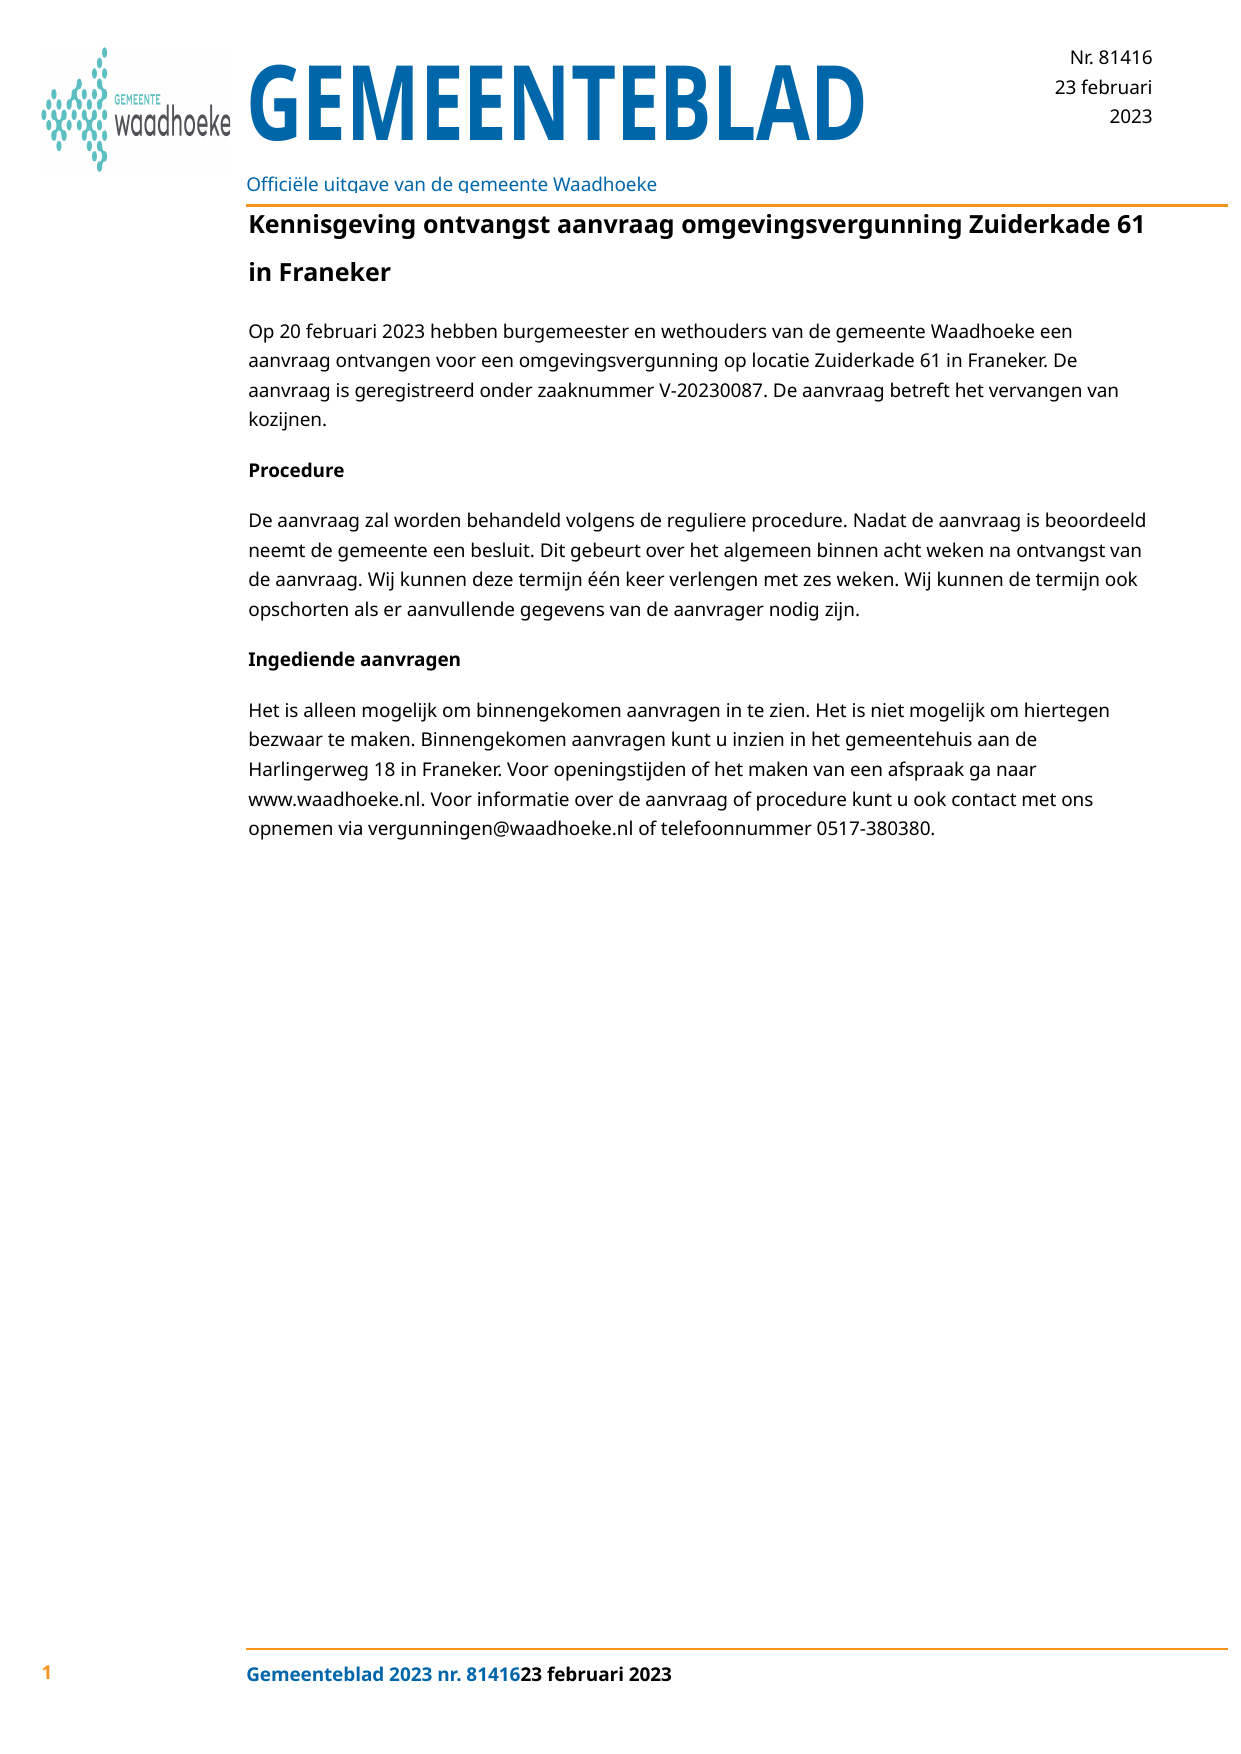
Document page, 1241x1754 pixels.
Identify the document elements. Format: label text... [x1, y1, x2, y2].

text Ingediende aanvragen [248, 647, 1152, 672]
text Procedure [248, 457, 1152, 483]
text Op 20 februari 2023 hebben burgemeester en wethouders van de gemeente Waadhoeke een aanvraag ontvangen voor een omgevingsvergunning op locatie Zuiderkade 61 in Franeker. De aanvraag is geregistreerd onder zaaknummer V-20230087. De aanvraag betreft het vervangen van kozijnen. [248, 318, 1152, 432]
text De aanvraag zal worden behandeld volgens de reguliere procedure. Nadat de aanvraag is beoordeeld neemt de gemeente een besluit. Dit gebeurt over het algemeen binnen acht weken na ontvangst van de aanvraag. Wij kunnen deze termijn één keer verlengen met zes weken. Wij kunnen de termijn ook opschorten als er aanvullende gegevens van de aanvrager nodig zijn. [248, 507, 1152, 622]
text Kennisgeving ontvangst aanvraag omgevingsvergunning Zuiderkade 61 in Franeker [248, 207, 1152, 288]
text Het is alleen mogelijk om binnengekomen aanvragen in te zien. Het is niet mogelijk om hiertegen bezwaar te maken. Binnengekomen aanvragen kunt u inzien in het gemeentehuis aan de Harlingerweg 18 in Franeker. Voor openingstijden of het maken van een afspraak ga naar www.waadhoeke.nl. Voor informatie over de aanvraag of procedure kunt u ook contact met ons opnemen via vergunningen@waadhoeke.nl of telefoonnummer 0517-380380. [248, 697, 1152, 841]
picture [41, 47, 231, 172]
